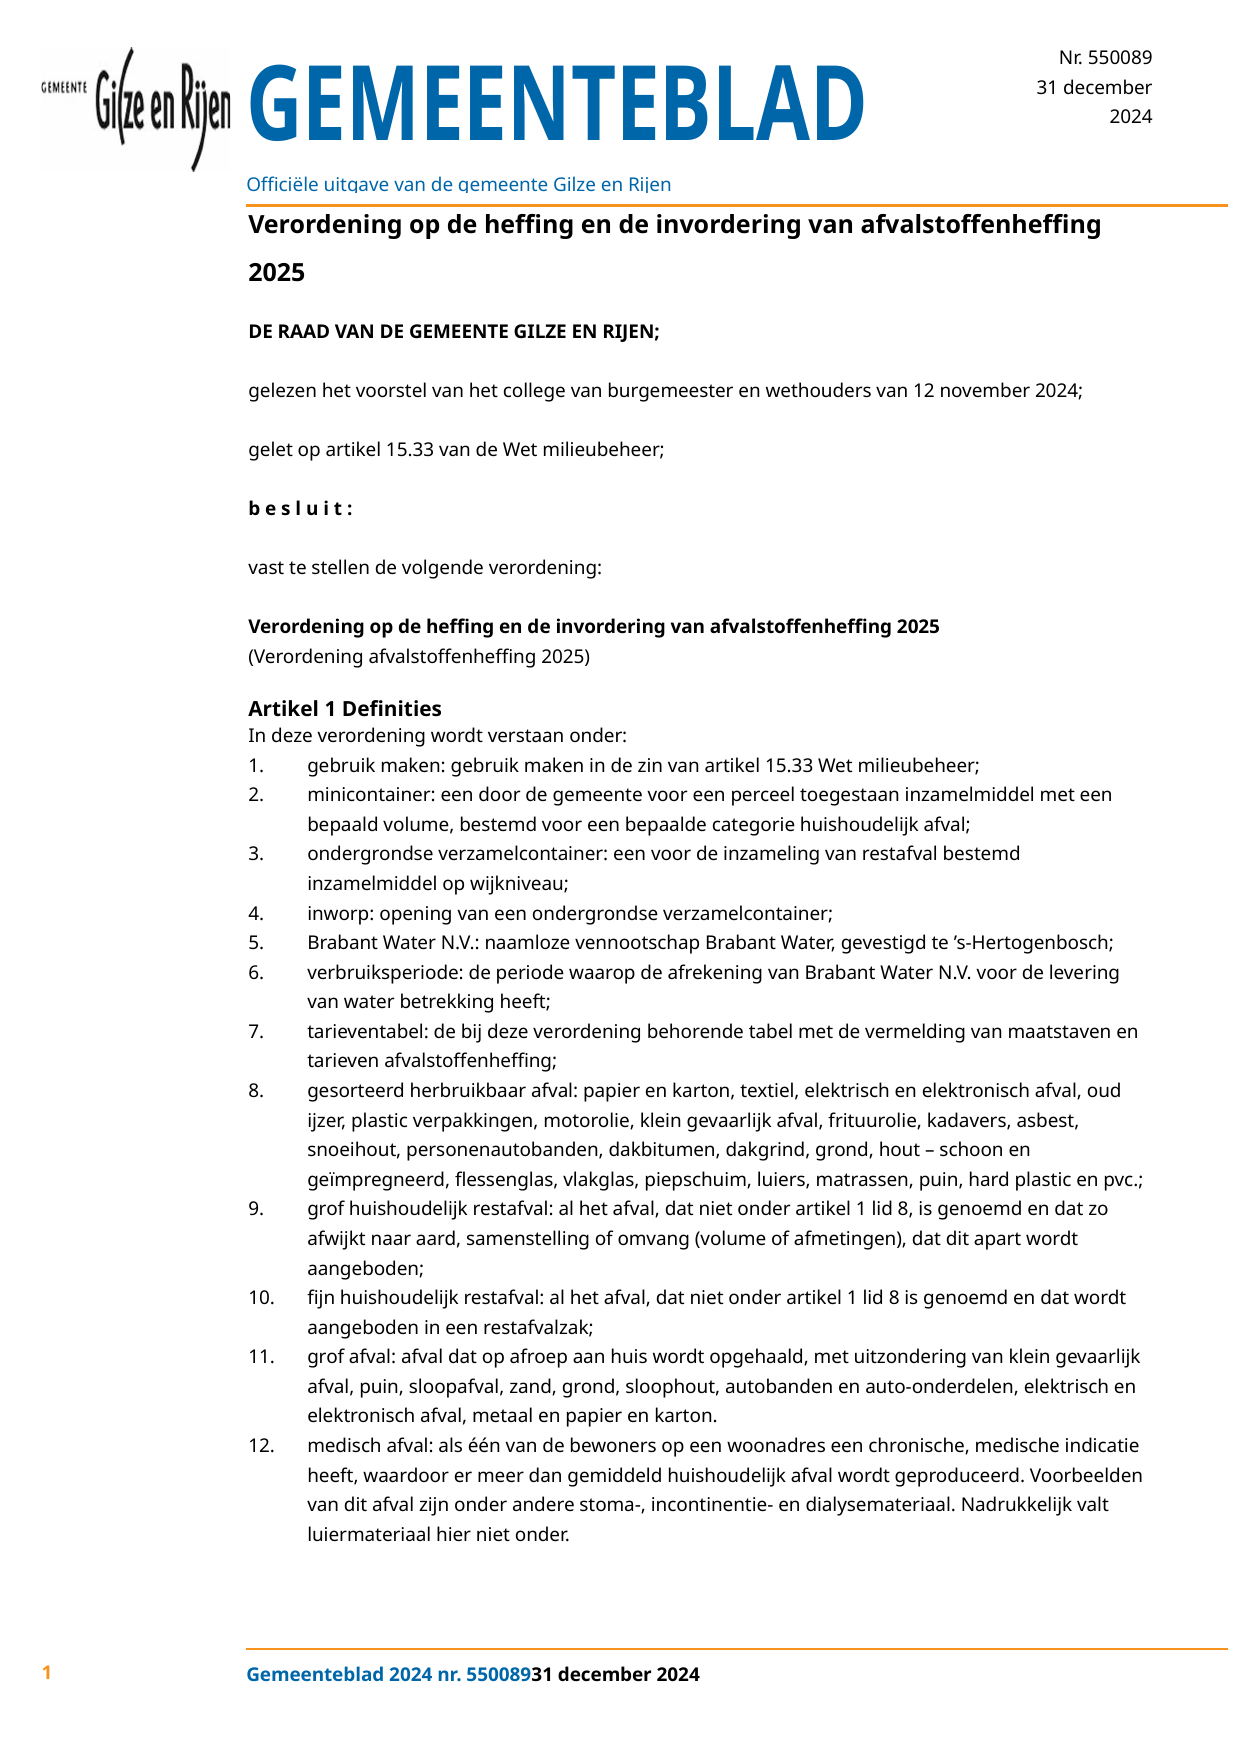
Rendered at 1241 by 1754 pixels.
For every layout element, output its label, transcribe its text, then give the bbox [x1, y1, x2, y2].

list grof afval: afval dat op afroep aan huis wordt opgehaald, met uitzondering van klein gevaarlijk afval, puin, sloopafval, zand, grond, sloophout, autobanden en auto-onderdelen, elektrisch en elektronisch afval, metaal en papier en karton. [248, 1343, 1152, 1428]
text In deze verordening wordt verstaan onder: [248, 722, 1152, 748]
text gelezen het voorstel van het college van burgemeester en wethouders van 12 november 2024; [248, 377, 1152, 403]
list minicontainer: een door de gemeente voor een perceel toegestaan inzamelmiddel met een bepaald volume, bestemd voor een bepaalde categorie huishoudelijk afval; [248, 781, 1152, 837]
list Brabant Water N.V.: naamloze vennootschap Brabant Water, gevestigd te ’s-Hertogenbosch; [248, 929, 1152, 955]
text gelet op artikel 15.33 van de Wet milieubeheer; [248, 436, 1152, 462]
text vast te stellen de volgende verordening: [248, 554, 1152, 580]
list ondergrondse verzamelcontainer: een voor de inzameling van restafval bestemd inzamelmiddel op wijkniveau; [248, 841, 1152, 896]
text (Verordening afvalstoffenheffing 2025) [248, 643, 1152, 669]
text b e s l u i t : [248, 495, 1152, 521]
list fijn huishoudelijk restafval: al het afval, dat niet onder artikel 1 lid 8 is genoemd en dat wordt aangeboden in een restafvalzak; [248, 1284, 1152, 1339]
list tarieventabel: de bij deze verordening behorende tabel met de vermelding van maatstaven en tarieven afvalstoffenheffing; [248, 1018, 1152, 1073]
list verbruiksperiode: de periode waarop de afrekening van Brabant Water N.V. voor de levering van water betrekking heeft; [248, 959, 1152, 1014]
text Verordening op de heffing en de invordering van afvalstoffenheffing 2025 [248, 614, 1152, 639]
list medisch afval: als één van de bewoners op een woonadres een chronische, medische indicatie heeft, waardoor er meer dan gemiddeld huishoudelijk afval wordt geproduceerd. Voorbeelden van dit afval zijn onder andere stoma-, incontinentie- en dialysemateriaal. Nadrukkelijk valt luiermateriaal hier niet onder. [248, 1432, 1152, 1547]
list inworp: opening van een ondergrondse verzamelcontainer; [248, 900, 1152, 925]
text Verordening op de heffing en de invordering van afvalstoffenheffing 2025 [248, 207, 1152, 288]
list gebruik maken: gebruik maken in de zin van artikel 15.33 Wet milieubeheer; [248, 752, 1152, 777]
text DE RAAD VAN DE GEMEENTE GILZE EN RIJEN; [248, 318, 1152, 344]
text Artikel 1 Definities [248, 694, 1152, 722]
list gesorteerd herbruikbaar afval: papier en karton, textiel, elektrisch en elektronisch afval, oud ijzer, plastic verpakkingen, motorolie, klein gevaarlijk afval, frituurolie, kadavers, asbest, snoeihout, personenautobanden, dakbitumen, dakgrind, grond, hout – schoon en geïmpregneerd, flessenglas, vlakglas, piepschuim, luiers, matrassen, puin, hard plastic en pvc.; [248, 1077, 1152, 1192]
picture [41, 47, 231, 172]
list grof huishoudelijk restafval: al het afval, dat niet onder artikel 1 lid 8, is genoemd en dat zo afwijkt naar aard, samenstelling of omvang (volume of afmetingen), dat dit apart wordt aangeboden; [248, 1196, 1152, 1280]
